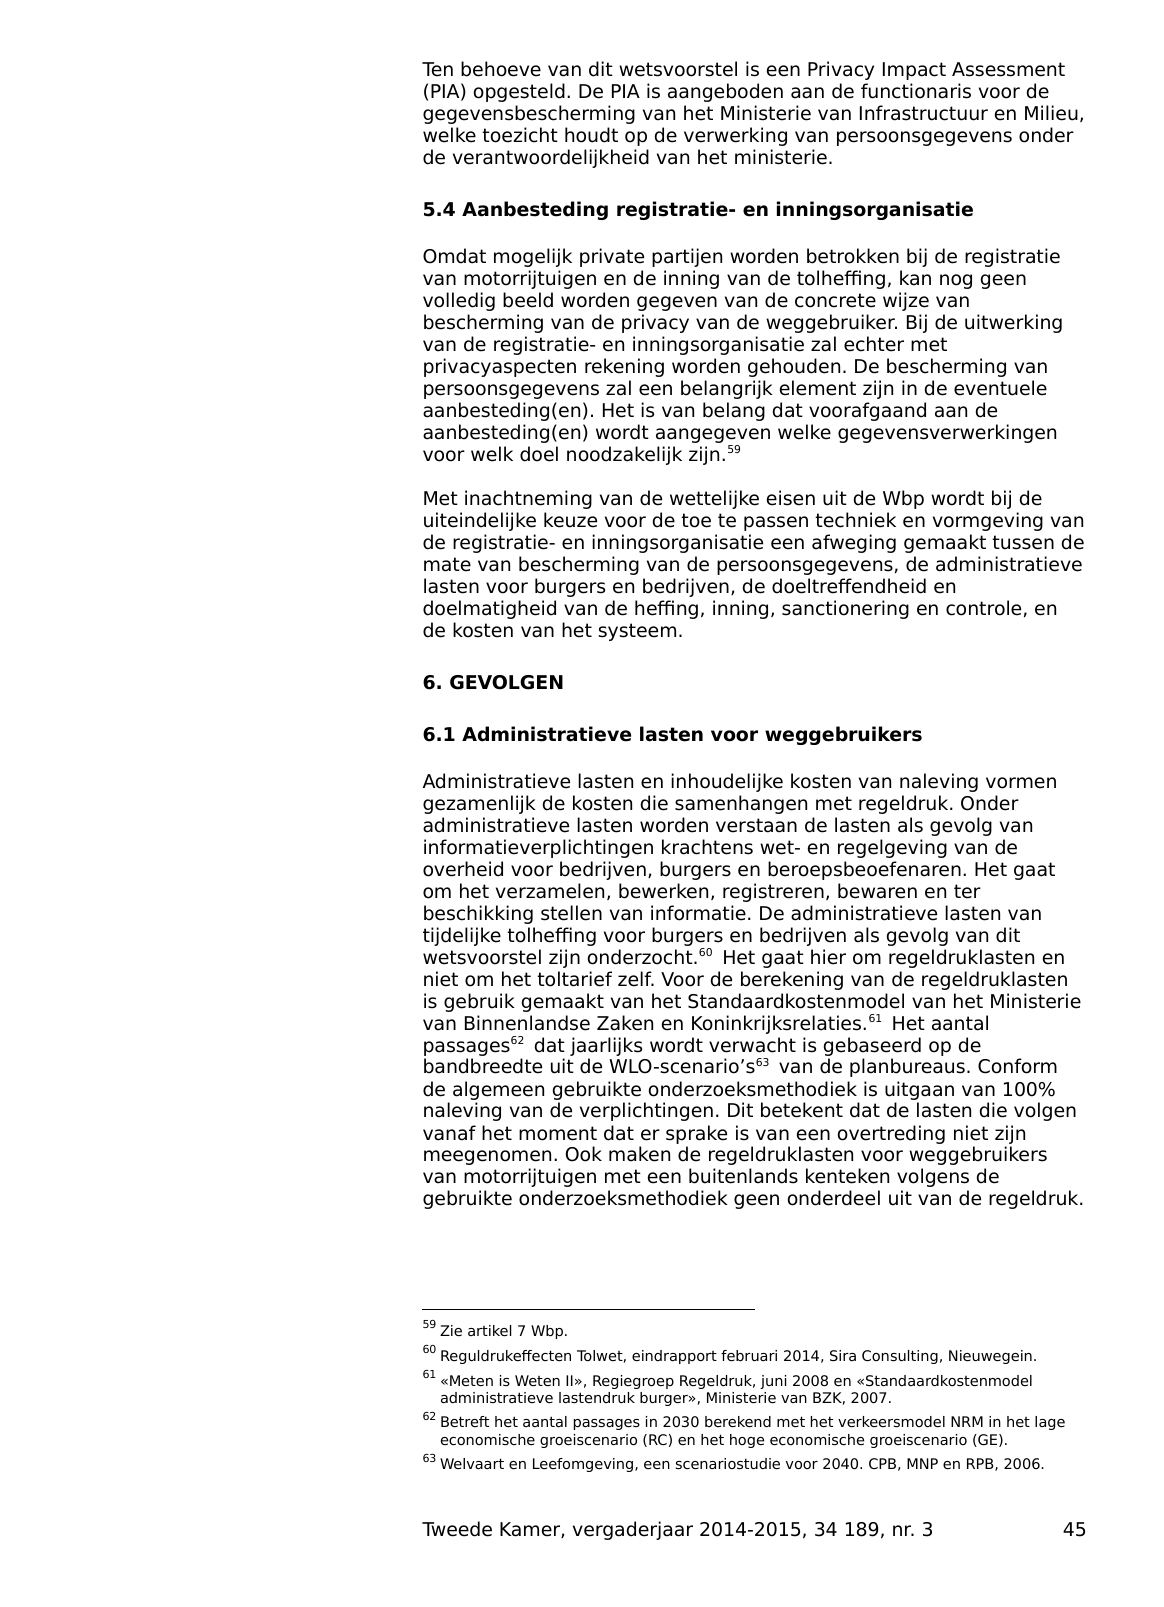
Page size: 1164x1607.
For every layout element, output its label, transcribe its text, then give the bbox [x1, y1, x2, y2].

text Administratieve lasten en inhoudelijke kosten van naleving vormen gezamenlijk de kosten die samenhangen met regeldruk. Onder administratieve lasten worden verstaan de lasten als gevolg van informatieverplichtingen krachtens wet- en regelgeving van de overheid voor bedrijven, burgers en beroepsbeoefenaren. Het gaat om het verzamelen, bewerken, registreren, bewaren en ter beschikking stellen van informatie. De administratieve lasten van tijdelijke tolheffing voor burgers en bedrijven als gevolg van dit wetsvoorstel zijn onderzocht. Het gaat hier om regeldruklasten en niet om het toltarief zelf. Voor de berekening van de regeldruklasten is gebruik gemaakt van het Standaardkostenmodel van het Ministerie van Binnenlandse Zaken en Koninkrijksrelaties. Het aantal passages dat jaarlijks wordt verwacht is gebaseerd op de bandbreedte uit de WLO-scenario’s van de planbureaus. Conform de algemeen gebruikte onderzoeksmethodiek is uitgaan van 100% naleving van de verplichtingen. Dit betekent dat de lasten die volgen vanaf het moment dat er sprake is van een overtreding niet zijn meegenomen. Ook maken de regeldruklasten voor weggebruikers van motorrijtuigen met een buitenlands kenteken volgens de gebruikte onderzoeksmethodiek geen onderdeel uit van de regeldruk. [422, 771, 1087, 1210]
text Met inachtneming van de wettelijke eisen uit de Wbp wordt bij de uiteindelijke keuze voor de toe te passen techniek en vormgeving van de registratie- en inningsorganisatie een afweging gemaakt tussen de mate van bescherming van de persoonsgegevens, de administratieve lasten voor burgers en bedrijven, de doeltreffendheid en doelmatigheid van de heffing, inning, sanctionering en controle, en de kosten van het systeem. [422, 488, 1087, 642]
text Welvaart en Leefomgeving, een scenariostudie voor 2040. CPB, MNP en RPB, 2006. [422, 1452, 1087, 1474]
text «Meten is Weten II», Regiegroep Regeldruk, juni 2008 en «Standaardkostenmodel administratieve lastendruk burger», Ministerie van BZK, 2007. [422, 1368, 1087, 1407]
subtitle 5.4 Aanbesteding registratie- en inningsorganisatie [422, 199, 1087, 221]
subtitle 6. GEVOLGEN [422, 672, 1087, 694]
text Ten behoeve van dit wetsvoorstel is een Privacy Impact Assessment (PIA) opgesteld. De PIA is aangeboden aan de functionaris voor de gegevensbescherming van het Ministerie van Infrastructuur en Milieu, welke toezicht houdt op de verwerking van persoonsgegevens onder de verantwoordelijkheid van het ministerie. [422, 59, 1087, 169]
subtitle 6.1 Administratieve lasten voor weggebruikers [422, 724, 1087, 746]
text Omdat mogelijk private partijen worden betrokken bij de registratie van motorrijtuigen en de inning van de tolheffing, kan nog geen volledig beeld worden gegeven van de concrete wijze van bescherming van de privacy van de weggebruiker. Bij de uitwerking van de registratie- en inningsorganisatie zal echter met privacyaspecten rekening worden gehouden. De bescherming van persoonsgegevens zal een belangrijk element zijn in de eventuele aanbesteding(en). Het is van belang dat voorafgaand aan de aanbesteding(en) wordt aangegeven welke gegevensverwerkingen voor welk doel noodzakelijk zijn. [422, 246, 1087, 466]
text Zie artikel 7 Wbp. [422, 1318, 1087, 1341]
text Reguldrukeffecten Tolwet, eindrapport februari 2014, Sira Consulting, Nieuwegein. [422, 1343, 1087, 1366]
text Betreft het aantal passages in 2030 berekend met het verkeersmodel NRM in het lage economische groeiscenario (RC) en het hoge economische groeiscenario (GE). [422, 1410, 1087, 1449]
